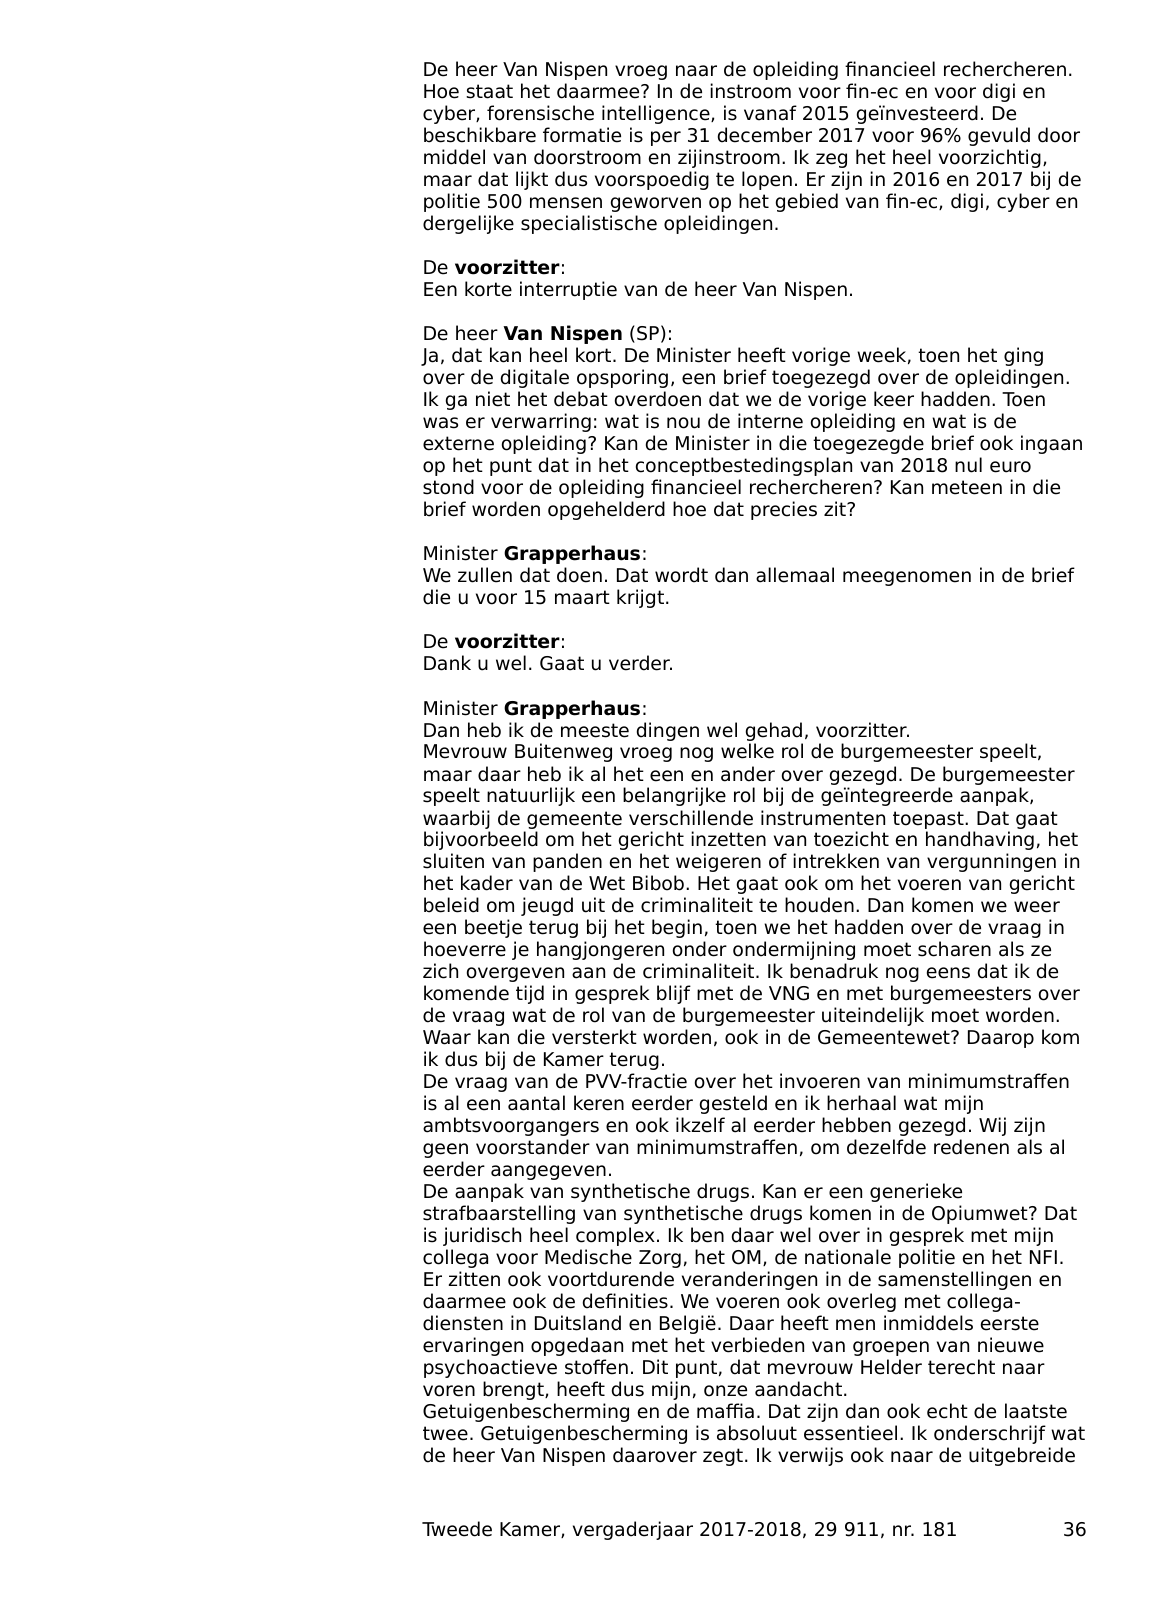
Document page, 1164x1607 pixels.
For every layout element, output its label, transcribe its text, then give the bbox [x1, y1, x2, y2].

text Getuigenbescherming en de maffia. Dat zijn dan ook echt de laatste twee. Getuigenbescherming is absoluut essentieel. Ik onderschrijf wat de heer Van Nispen daarover zegt. Ik verwijs ook naar de uitgebreide [422, 1401, 1087, 1467]
text De voorzitter: [422, 631, 1087, 653]
text We zullen dat doen. Dat wordt dan allemaal meegenomen in de brief die u voor 15 maart krijgt. [422, 565, 1087, 609]
text Ja, dat kan heel kort. De Minister heeft vorige week, toen het ging over de digitale opsporing, een brief toegezegd over de opleidingen. Ik ga niet het debat overdoen dat we de vorige keer hadden. Toen was er verwarring: wat is nou de interne opleiding en wat is de externe opleiding? Kan de Minister in die toegezegde brief ook ingaan op het punt dat in het conceptbestedingsplan van 2018 nul euro stond voor de opleiding financieel rechercheren? Kan meteen in die brief worden opgehelderd hoe dat precies zit? [422, 345, 1087, 521]
text Minister Grapperhaus: [422, 697, 1087, 719]
text Een korte interruptie van de heer Van Nispen. [422, 279, 1087, 301]
text De vraag van de PVV-fractie over het invoeren van minimumstraffen is al een aantal keren eerder gesteld en ik herhaal wat mijn ambtsvoorgangers en ook ikzelf al eerder hebben gezegd. Wij zijn geen voorstander van minimumstraffen, om dezelfde redenen als al eerder aangegeven. [422, 1071, 1087, 1181]
text Mevrouw Buitenweg vroeg nog welke rol de burgemeester speelt, maar daar heb ik al het een en ander over gezegd. De burgemeester speelt natuurlijk een belangrijke rol bij de geïntegreerde aanpak, waarbij de gemeente verschillende instrumenten toepast. Dat gaat bijvoorbeeld om het gericht inzetten van toezicht en handhaving, het sluiten van panden en het weigeren of intrekken van vergunningen in het kader van de Wet Bibob. Het gaat ook om het voeren van gericht beleid om jeugd uit de criminaliteit te houden. Dan komen we weer een beetje terug bij het begin, toen we het hadden over de vraag in hoeverre je hangjongeren onder ondermijning moet scharen als ze zich overgeven aan de criminaliteit. Ik benadruk nog eens dat ik de komende tijd in gesprek blijf met de VNG en met burgemeesters over de vraag wat de rol van de burgemeester uiteindelijk moet worden. Waar kan die versterkt worden, ook in de Gemeentewet? Daarop kom ik dus bij de Kamer terug. [422, 741, 1087, 1071]
text Dank u wel. Gaat u verder. [422, 653, 1087, 675]
text De heer Van Nispen (SP): [422, 323, 1087, 345]
text Dan heb ik de meeste dingen wel gehad, voorzitter. [422, 719, 1087, 741]
text De aanpak van synthetische drugs. Kan er een generieke strafbaarstelling van synthetische drugs komen in de Opiumwet? Dat is juridisch heel complex. Ik ben daar wel over in gesprek met mijn collega voor Medische Zorg, het OM, de nationale politie en het NFI. Er zitten ook voortdurende veranderingen in de samenstellingen en daarmee ook de definities. We voeren ook overleg met collega-diensten in Duitsland en België. Daar heeft men inmiddels eerste ervaringen opgedaan met het verbieden van groepen van nieuwe psychoactieve stoffen. Dit punt, dat mevrouw Helder terecht naar voren brengt, heeft dus mijn, onze aandacht. [422, 1181, 1087, 1401]
text Minister Grapperhaus: [422, 543, 1087, 565]
text De voorzitter: [422, 257, 1087, 279]
text De heer Van Nispen vroeg naar de opleiding financieel rechercheren. Hoe staat het daarmee? In de instroom voor fin-ec en voor digi en cyber, forensische intelligence, is vanaf 2015 geïnvesteerd. De beschikbare formatie is per 31 december 2017 voor 96% gevuld door middel van doorstroom en zijinstroom. Ik zeg het heel voorzichtig, maar dat lijkt dus voorspoedig te lopen. Er zijn in 2016 en 2017 bij de politie 500 mensen geworven op het gebied van fin-ec, digi, cyber en dergelijke specialistische opleidingen. [422, 59, 1087, 235]
